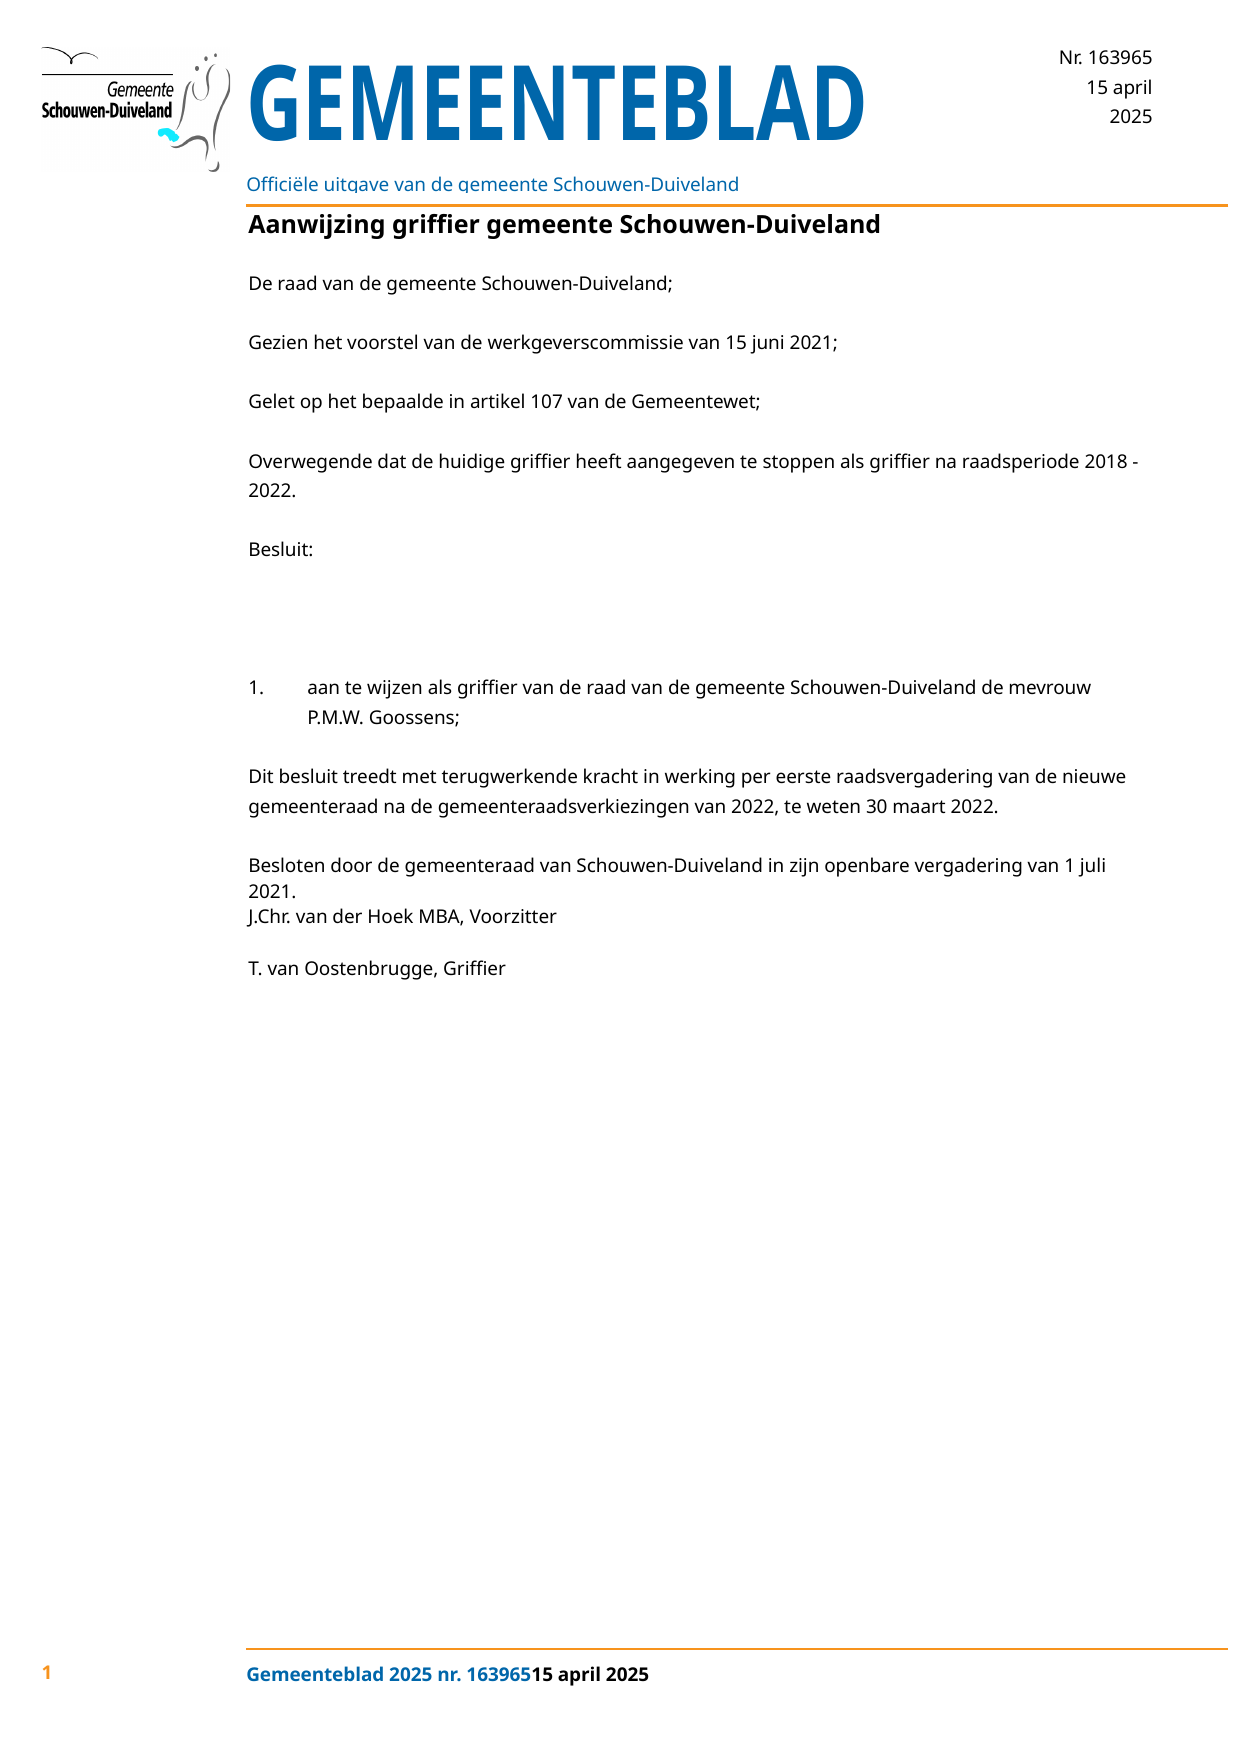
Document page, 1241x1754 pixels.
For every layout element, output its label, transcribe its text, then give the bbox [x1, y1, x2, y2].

text De raad van de gemeente Schouwen-Duiveland; [248, 270, 1152, 296]
text Besluit: [248, 537, 1152, 562]
text Gezien het voorstel van de werkgeverscommissie van 15 juni 2021; [248, 329, 1152, 355]
text Dit besluit treedt met terugwerkende kracht in werking per eerste raadsvergadering van de nieuwe gemeenteraad na de gemeenteraadsverkiezingen van 2022, te weten 30 maart 2022. [248, 763, 1152, 819]
picture [41, 47, 231, 172]
text Aanwijzing griffier gemeente Schouwen-Duiveland [248, 207, 1152, 241]
text Overwegende dat de huidige griffier heeft aangegeven te stoppen als griffier na raadsperiode 2018 - 2022. [248, 448, 1152, 503]
list aan te wijzen als griffier van de raad van de gemeente Schouwen-Duiveland de mevrouw P.M.W. Goossens; [248, 674, 1152, 730]
text Besloten door de gemeenteraad van Schouwen-Duiveland in zijn openbare vergadering van 1 juli 2021. [248, 852, 1152, 903]
text Gelet op het bepaalde in artikel 107 van de Gemeentewet; [248, 389, 1152, 414]
text J.Chr. van der Hoek MBA, Voorzitter [248, 903, 1152, 929]
text T. van Oostenbrugge, Griffier [248, 955, 1152, 981]
